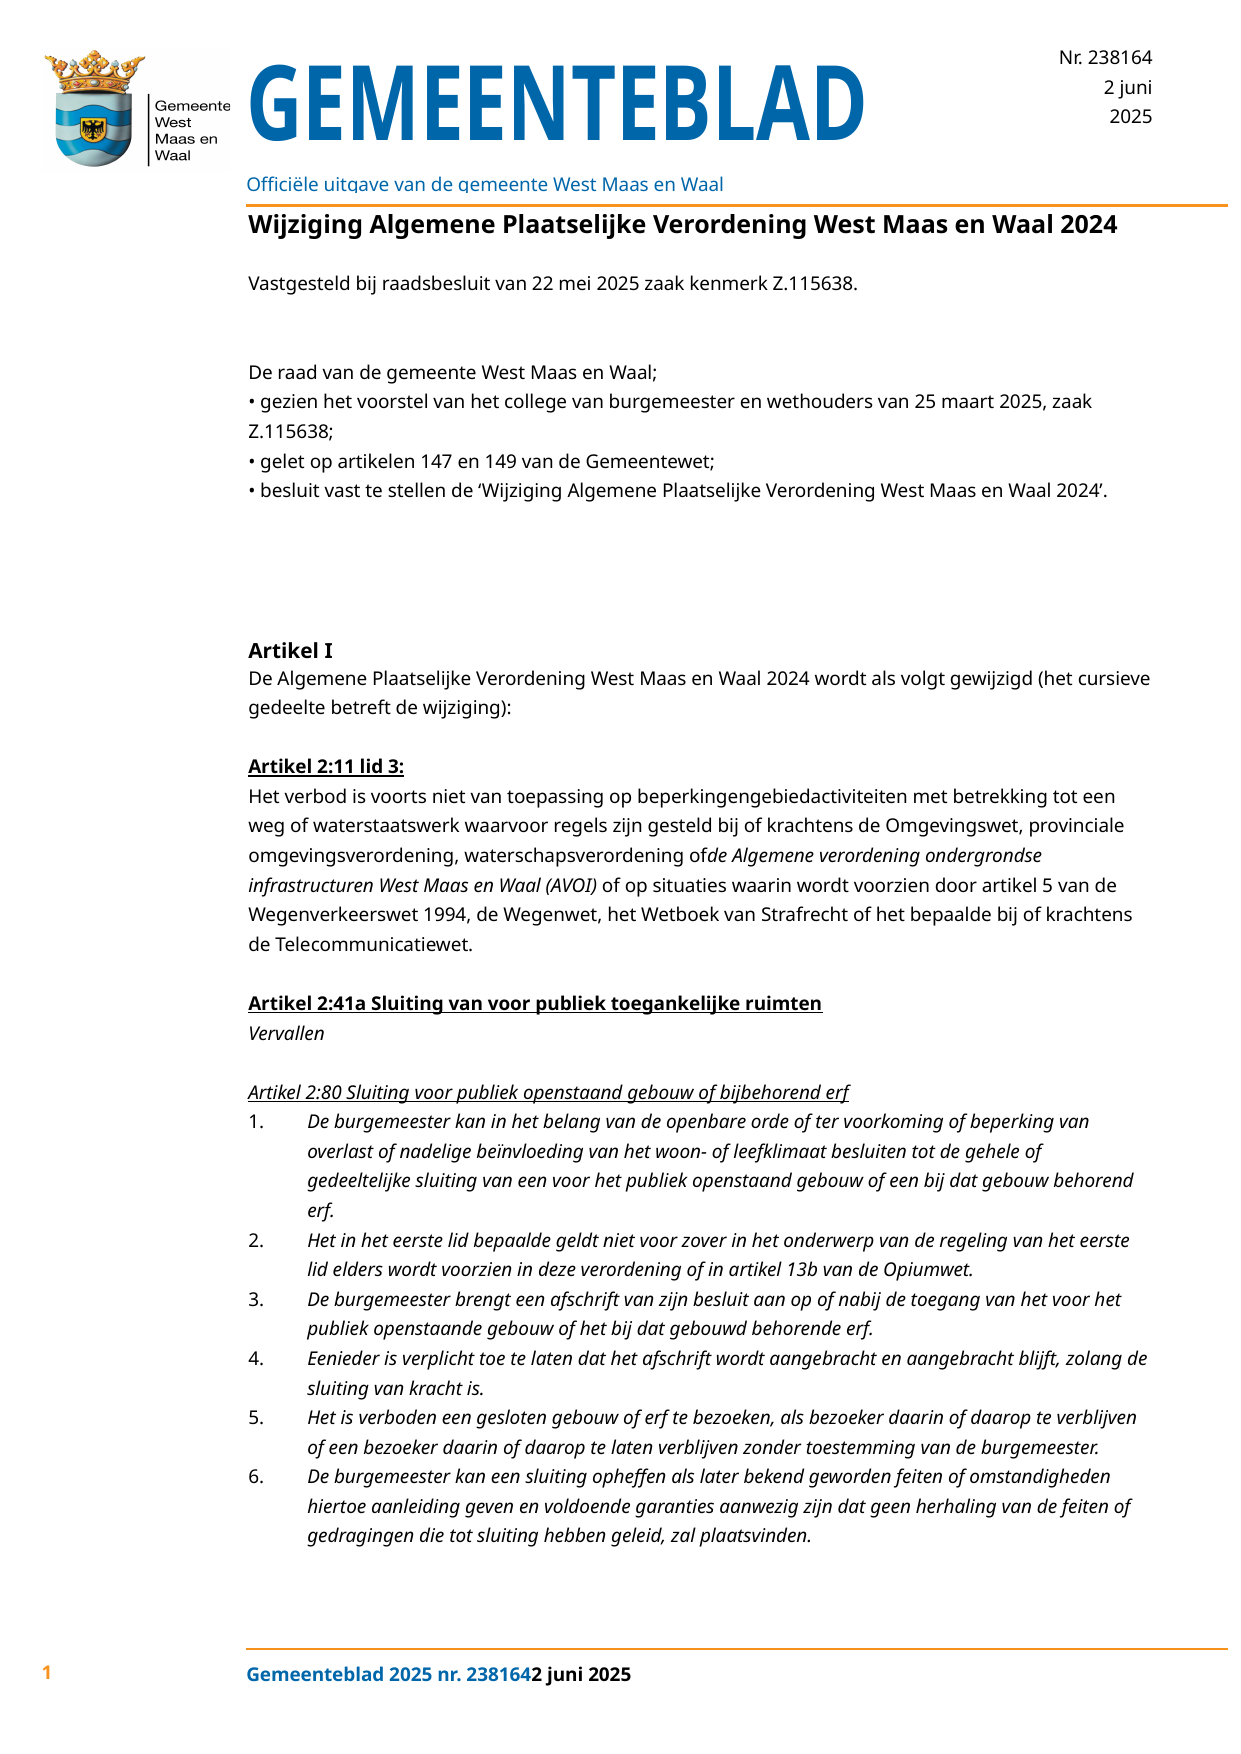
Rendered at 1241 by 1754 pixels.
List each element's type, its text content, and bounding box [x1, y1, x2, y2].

text Vastgesteld bij raadsbesluit van 22 mei 2025 zaak kenmerk Z.115638. [248, 270, 1152, 296]
list Het is verboden een gesloten gebouw of erf te bezoeken, als bezoeker daarin of daarop te verblijven of een bezoeker daarin of daarop te laten verblijven zonder toestemming van de burgemeester. [248, 1404, 1152, 1459]
list De burgemeester brengt een afschrift van zijn besluit aan op of nabij de toegang van het voor het publiek openstaande gebouw of het bij dat gebouwd behorende erf. [248, 1286, 1152, 1341]
text Artikel 2:11 lid 3: [248, 753, 1152, 779]
text Vervallen [248, 1020, 1152, 1045]
list De burgemeester kan een sluiting opheffen als later bekend geworden feiten of omstandigheden hiertoe aanleiding geven en voldoende garanties aanwezig zijn dat geen herhaling van de feiten of gedragingen die tot sluiting hebben geleid, zal plaatsvinden. [248, 1463, 1152, 1548]
list Eenieder is verplicht toe te laten dat het afschrift wordt aangebracht en aangebracht blijft, zolang de sluiting van kracht is. [248, 1345, 1152, 1400]
text Z.115638; [248, 418, 1152, 444]
text • besluit vast te stellen de ‘Wijziging Algemene Plaatselijke Verordening West Maas en Waal 2024’. [248, 477, 1152, 503]
text Het verbod is voorts niet van toepassing op beperkingengebiedactiviteiten met betrekking tot een weg of waterstaatswerk waarvoor regels zijn gesteld bij of krachtens de Omgevingswet, provinciale omgevingsverordening, waterschapsverordening ofde Algemene verordening ondergrondse infrastructuren West Maas en Waal (AVOI) of op situaties waarin wordt voorzien door artikel 5 van de Wegenverkeerswet 1994, de Wegenwet, het Wetboek van Strafrecht of het bepaalde bij of krachtens de Telecommunicatiewet. [248, 783, 1152, 957]
text • gelet op artikelen 147 en 149 van de Gemeentewet; [248, 448, 1152, 473]
text De Algemene Plaatselijke Verordening West Maas en Waal 2024 wordt als volgt gewijzigd (het cursieve gedeelte betreft de wijziging): [248, 665, 1152, 720]
list Het in het eerste lid bepaalde geldt niet voor zover in het onderwerp van de regeling van het eerste lid elders wordt voorzien in deze verordening of in artikel 13b van de Opiumwet. [248, 1227, 1152, 1282]
text Artikel 2:41a Sluiting van voor publiek toegankelijke ruimten [248, 990, 1152, 1016]
text • gezien het voorstel van het college van burgemeester en wethouders van 25 maart 2025, zaak [248, 389, 1152, 414]
list De burgemeester kan in het belang van de openbare orde of ter voorkoming of beperking van overlast of nadelige beïnvloeding van het woon- of leefklimaat besluiten tot de gehele of gedeeltelijke sluiting van een voor het publiek openstaand gebouw of een bij dat gebouw behorend erf. [248, 1108, 1152, 1223]
text Artikel 2:80 Sluiting voor publiek openstaand gebouw of bijbehorend erf [248, 1079, 1152, 1104]
text De raad van de gemeente West Maas en Waal; [248, 359, 1152, 385]
text Artikel I [248, 636, 1152, 665]
text Wijziging Algemene Plaatselijke Verordening West Maas en Waal 2024 [248, 207, 1152, 241]
picture [41, 47, 231, 172]
